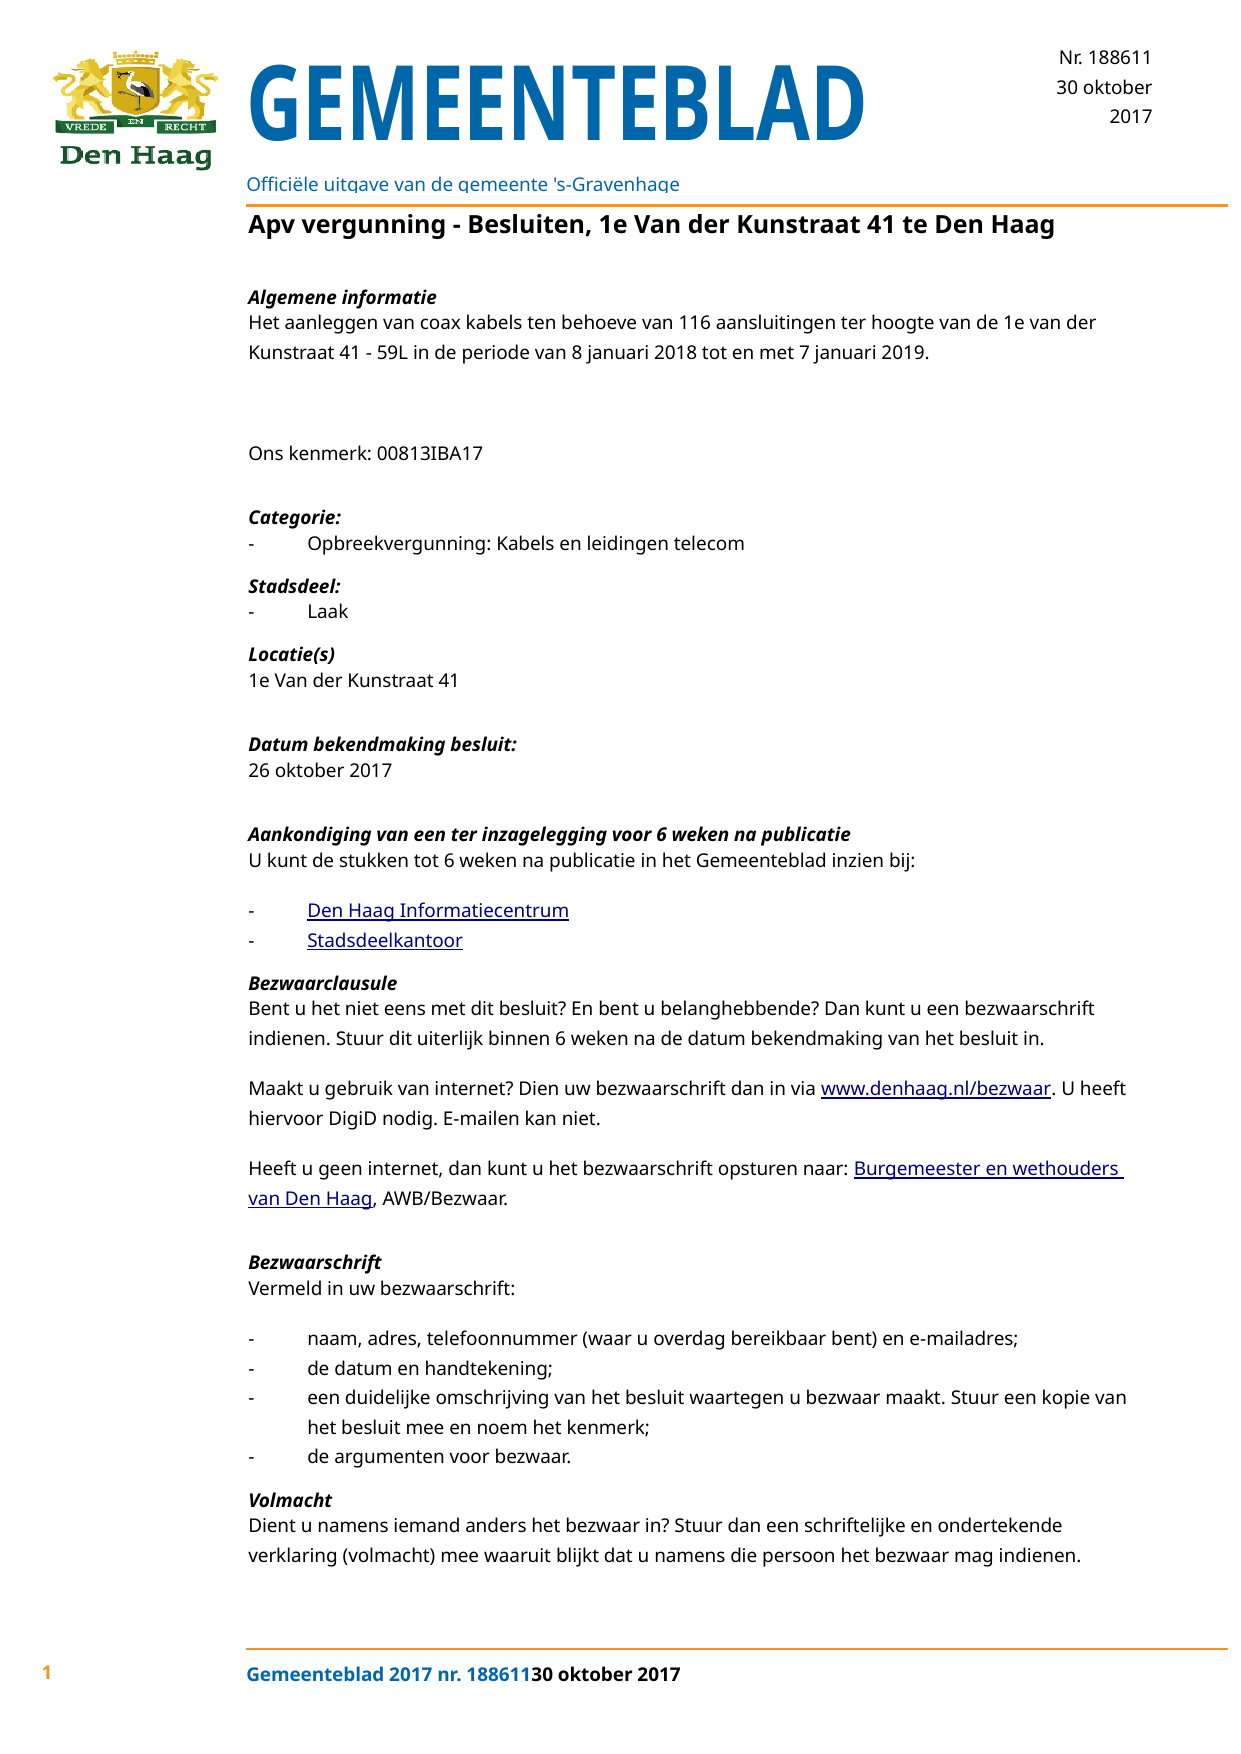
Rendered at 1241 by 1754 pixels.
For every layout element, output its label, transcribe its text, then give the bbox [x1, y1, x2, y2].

list de argumenten voor bezwaar. [248, 1444, 1152, 1469]
text Maakt u gebruik van internet? Dien uw bezwaarschrift dan in via www.denhaag.nl/bezwaar. U heeft hiervoor DigiD nodig. E-mailen kan niet. [248, 1076, 1152, 1131]
list Opbreekvergunning: Kabels en leidingen telecom [248, 530, 1152, 555]
text 1e Van der Kunstraat 41 [248, 667, 1152, 693]
text Categorie: [248, 504, 1152, 530]
list Laak [248, 598, 1152, 624]
list de datum en handtekening; [248, 1355, 1152, 1381]
text Bent u het niet eens met dit besluit? En bent u belanghebbende? Dan kunt u een bezwaarschrift indienen. Stuur dit uiterlijk binnen 6 weken na de datum bekendmaking van het besluit in. [248, 996, 1152, 1051]
text Algemene informatie [248, 284, 1152, 309]
text Bezwaarclausule [248, 970, 1152, 996]
text Volmacht [248, 1487, 1152, 1512]
text Stadsdeel: [248, 573, 1152, 598]
text Aankondiging van een ter inzagelegging voor 6 weken na publicatie [248, 821, 1152, 847]
text Ons kenmerk: 00813IBA17 [248, 440, 1152, 466]
text Het aanleggen van coax kabels ten behoeve van 116 aansluitingen ter hoogte van de 1e van der Kunstraat 41 - 59L in de periode van 8 januari 2018 tot en met 7 januari 2019. [248, 309, 1152, 365]
list Stadsdeelkantoor [248, 927, 1152, 952]
text Apv vergunning - Besluiten, 1e Van der Kunstraat 41 te Den Haag [248, 207, 1152, 241]
text U kunt de stukken tot 6 weken na publicatie in het Gemeenteblad inzien bij: [248, 847, 1152, 872]
list een duidelijke omschrijving van het besluit waartegen u bezwaar maakt. Stuur een kopie van het besluit mee en noem het kenmerk; [248, 1384, 1152, 1440]
text Heeft u geen internet, dan kunt u het bezwaarschrift opsturen naar: Burgemeester en wethouders van Den Haag, AWB/Bezwaar. [248, 1156, 1152, 1211]
list Den Haag Informatiecentrum [248, 897, 1152, 923]
text Datum bekendmaking besluit: [248, 731, 1152, 757]
text Locatie(s) [248, 642, 1152, 667]
picture [41, 47, 231, 172]
text Bezwaarschrift [248, 1249, 1152, 1275]
text 26 oktober 2017 [248, 757, 1152, 783]
text Vermeld in uw bezwaarschrift: [248, 1275, 1152, 1301]
text Dient u namens iemand anders het bezwaar in? Stuur dan een schriftelijke en ondertekende verklaring (volmacht) mee waaruit blijkt dat u namens die persoon het bezwaar mag indienen. [248, 1512, 1152, 1568]
list naam, adres, telefoonnummer (waar u overdag bereikbaar bent) en e-mailadres; [248, 1325, 1152, 1351]
